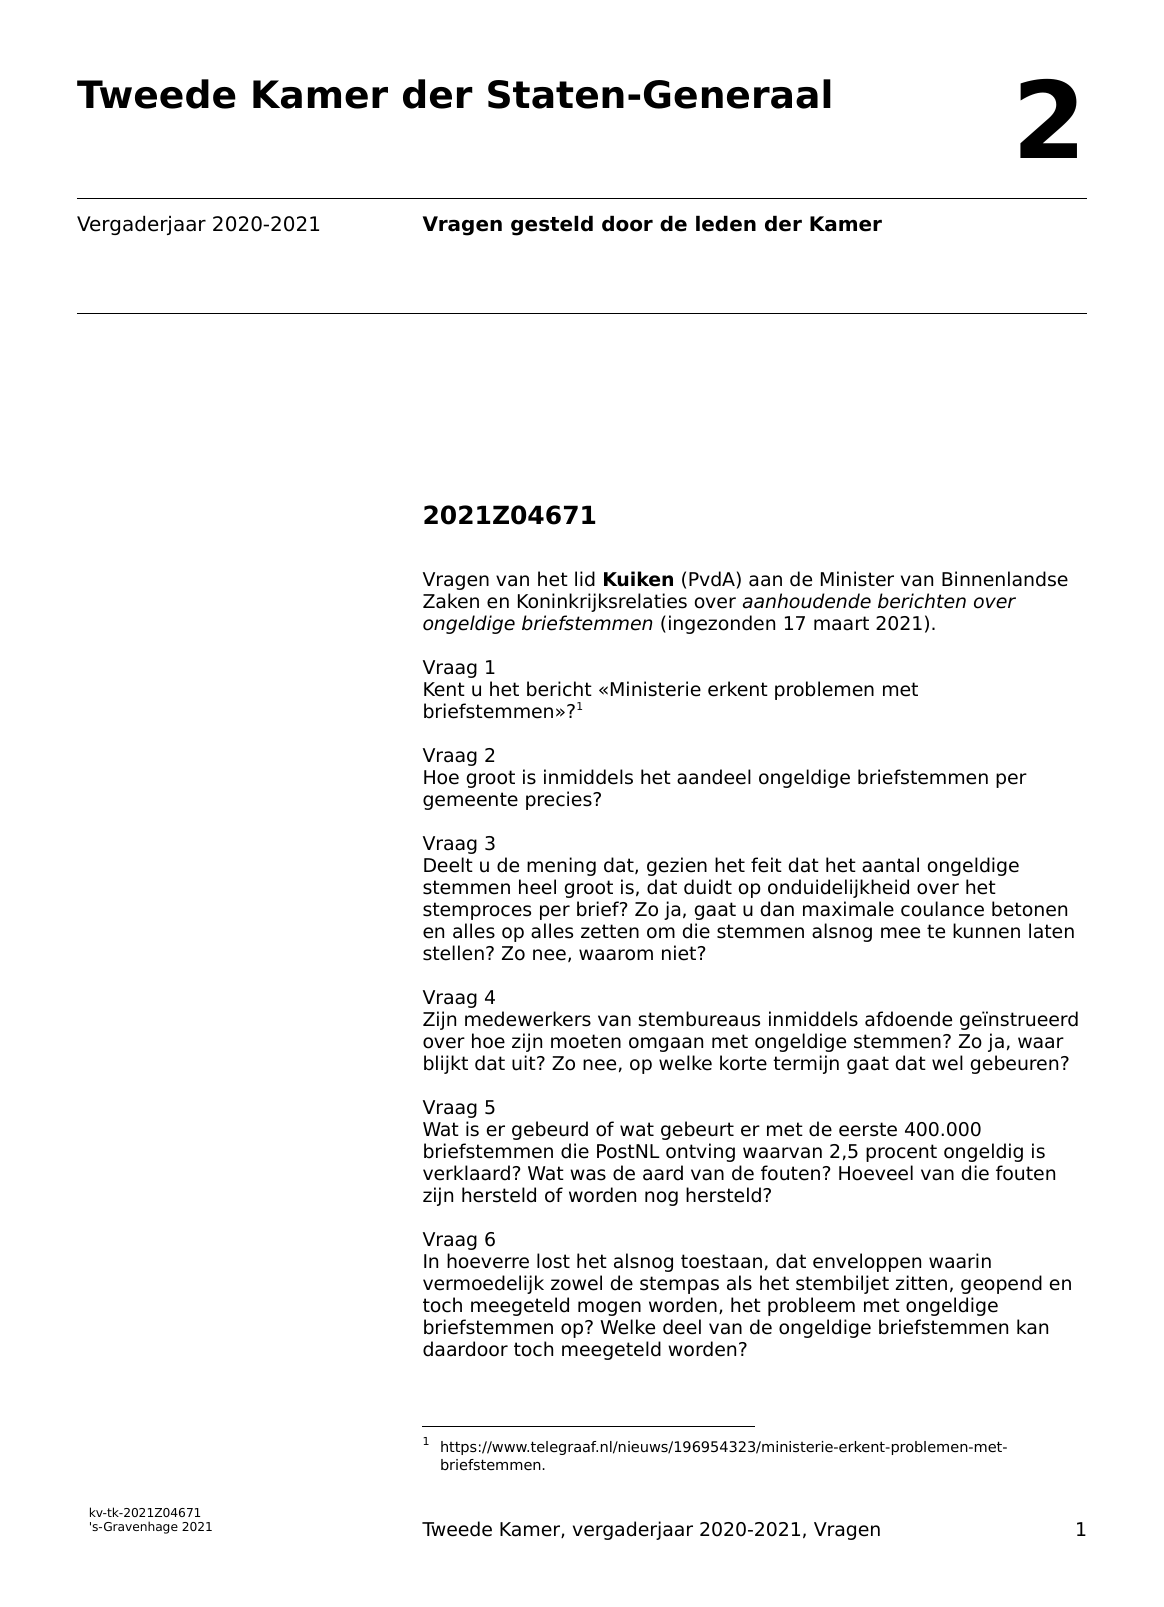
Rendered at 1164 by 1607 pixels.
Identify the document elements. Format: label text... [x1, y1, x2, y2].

text 's-Gravenhage 2021 [88, 1520, 323, 1534]
text Vraag 4 [422, 987, 1087, 1009]
table_header 2 [886, 59, 1087, 198]
text In hoeverre lost het alsnog toestaan, dat enveloppen waarin vermoedelijk zowel de stempas als het stembiljet zitten, geopend en toch meegeteld mogen worden, het probleem met ongeldige briefstemmen op? Welke deel van de ongeldige briefstemmen kan daardoor toch meegeteld worden? [422, 1251, 1087, 1361]
text Wat is er gebeurd of wat gebeurt er met de eerste 400.000 briefstemmen die PostNL ontving waarvan 2,5 procent ongeldig is verklaard? Wat was de aard van de fouten? Hoeveel van die fouten zijn hersteld of worden nog hersteld? [422, 1119, 1087, 1207]
text 2021Z04671 [422, 501, 1087, 531]
text Vraag 2 [422, 745, 1087, 767]
text Vraag 5 [422, 1097, 1087, 1119]
table_cell Vergaderjaar 2020-2021 [77, 199, 422, 313]
text https://www.telegraaf.nl/nieuws/196954323/ministerie-erkent-problemen-met-briefstemmen. [422, 1435, 1087, 1474]
text Deelt u de mening dat, gezien het feit dat het aantal ongeldige stemmen heel groot is, dat duidt op onduidelijkheid over het stemproces per brief? Zo ja, gaat u dan maximale coulance betonen en alles op alles zetten om die stemmen alsnog mee te kunnen laten stellen? Zo nee, waarom niet? [422, 855, 1087, 965]
text Vragen van het lid Kuiken (PvdA) aan de Minister van Binnenlandse Zaken en Koninkrijksrelaties over aanhoudende berichten over ongeldige briefstemmen (ingezonden 17 maart 2021). [422, 569, 1087, 635]
table_header Tweede Kamer der Staten-Generaal [77, 59, 886, 198]
text Zijn medewerkers van stembureaus inmiddels afdoende geïnstrueerd over hoe zijn moeten omgaan met ongeldige stemmen? Zo ja, waar blijkt dat uit? Zo nee, op welke korte termijn gaat dat wel gebeuren? [422, 1009, 1087, 1075]
text Hoe groot is inmiddels het aandeel ongeldige briefstemmen per gemeente precies? [422, 767, 1087, 811]
text Kent u het bericht «Ministerie erkent problemen met briefstemmen»? [422, 679, 1087, 723]
text Vraag 3 [422, 833, 1087, 855]
text kv-tk-2021Z04671 [88, 1506, 323, 1520]
table_cell Vragen gesteld door de leden der Kamer [422, 199, 1087, 313]
text Vraag 6 [422, 1229, 1087, 1251]
text Vraag 1 [422, 657, 1087, 679]
